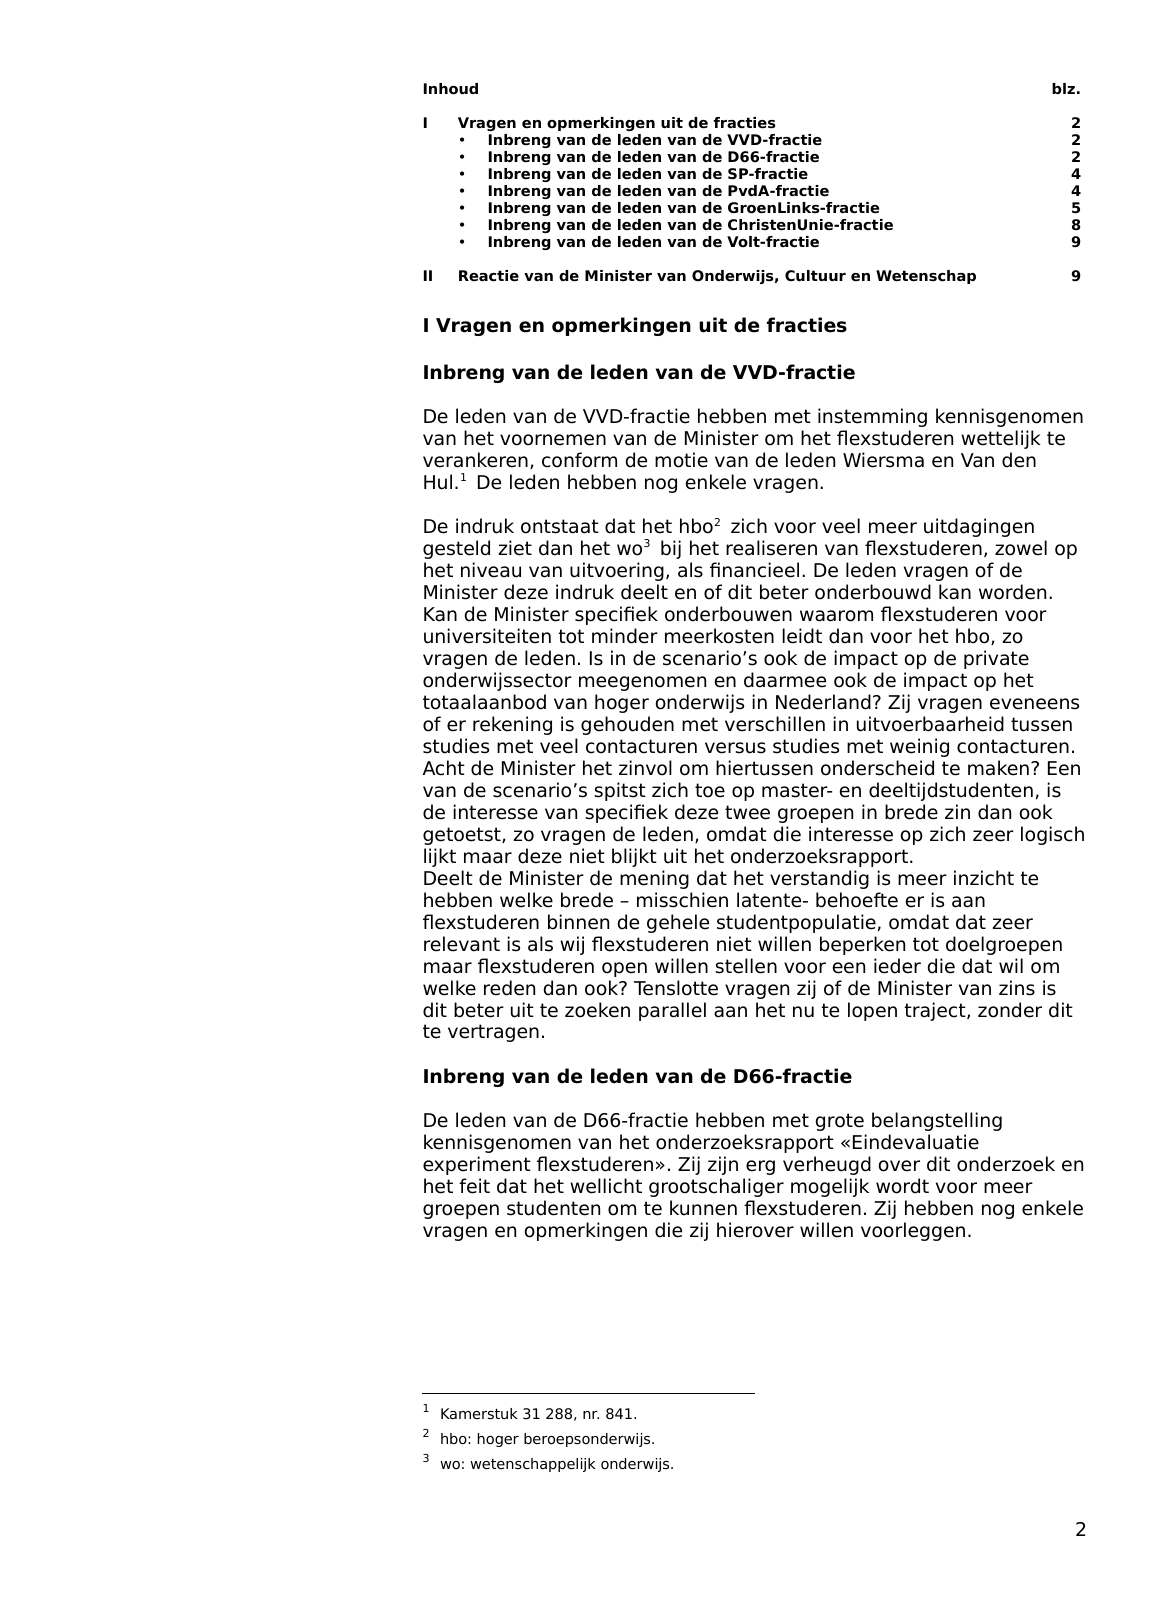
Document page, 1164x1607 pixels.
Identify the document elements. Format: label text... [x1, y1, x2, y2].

table_cell Inbreng van de leden van de ChristenUnie-fractie [481, 217, 1027, 234]
subtitle Inbreng van de leden van de VVD-fractie [422, 362, 1087, 384]
table_cell Inbreng van de leden van de SP-fractie [481, 166, 1027, 183]
text De leden van de D66-fractie hebben met grote belangstelling kennisgenomen van het onderzoeksrapport «Eindevaluatie experiment flexstuderen». Zij zijn erg verheugd over dit onderzoek en het feit dat het wellicht grootschaliger mogelijk wordt voor meer groepen studenten om te kunnen flexstuderen. Zij hebben nog enkele vragen en opmerkingen die zij hierover willen voorleggen. [422, 1110, 1087, 1242]
table_cell [422, 251, 452, 268]
text Deelt de Minister de mening dat het verstandig is meer inzicht te hebben welke brede – misschien latente- behoefte er is aan flexstuderen binnen de gehele studentpopulatie, omdat dat zeer relevant is als wij flexstuderen niet willen beperken tot doelgroepen maar flexstuderen open willen stellen voor een ieder die dat wil om welke reden dan ook? Tenslotte vragen zij of de Minister van zins is dit beter uit te zoeken parallel aan het nu te lopen traject, zonder dit te vertragen. [422, 868, 1087, 1043]
subtitle Inbreng van de leden van de D66-fractie [422, 1066, 1087, 1088]
table_cell 4 [1028, 166, 1087, 183]
table_cell [1028, 98, 1087, 115]
text hbo: hoger beroepsonderwijs. [422, 1427, 1087, 1449]
table_header Inhoud [422, 81, 1027, 98]
table_cell 9 [1028, 234, 1087, 251]
table_cell 2 [1028, 115, 1087, 132]
table_cell 2 [1028, 149, 1087, 166]
table_cell • [452, 200, 481, 217]
text De leden van de VVD-fractie hebben met instemming kennisgenomen van het voornemen van de Minister om het flexstuderen wettelijk te verankeren, conform de motie van de leden Wiersma en Van den Hul. De leden hebben nog enkele vragen. [422, 406, 1087, 494]
table_cell II [422, 268, 452, 285]
table_cell 5 [1028, 200, 1087, 217]
table_cell Vragen en opmerkingen uit de fracties [452, 115, 1027, 132]
table_cell [452, 98, 481, 115]
table_cell [452, 251, 481, 268]
table_cell [422, 132, 452, 149]
table_cell • [452, 183, 481, 200]
table_cell 8 [1028, 217, 1087, 234]
text wo: wetenschappelijk onderwijs. [422, 1452, 1087, 1474]
table_cell [481, 251, 1027, 268]
table_cell [422, 166, 452, 183]
table_cell [422, 183, 452, 200]
table_cell • [452, 166, 481, 183]
table_cell 2 [1028, 132, 1087, 149]
table_cell [422, 98, 452, 115]
table_cell Reactie van de Minister van Onderwijs, Cultuur en Wetenschap [452, 268, 1027, 285]
table_cell 9 [1028, 268, 1087, 285]
table_cell [422, 200, 452, 217]
text Kamerstuk 31 288, nr. 841. [422, 1402, 1087, 1424]
table_cell [481, 98, 1027, 115]
table_cell [422, 234, 452, 251]
table_cell Inbreng van de leden van de PvdA-fractie [481, 183, 1027, 200]
subtitle I Vragen en opmerkingen uit de fracties [422, 315, 1087, 337]
table_cell • [452, 132, 481, 149]
table_cell I [422, 115, 452, 132]
table_cell [422, 149, 452, 166]
table_cell Inbreng van de leden van de Volt-fractie [481, 234, 1027, 251]
table_cell [422, 217, 452, 234]
table_cell • [452, 149, 481, 166]
table_cell [1028, 251, 1087, 268]
table_cell Inbreng van de leden van de GroenLinks-fractie [481, 200, 1027, 217]
table_header blz. [1028, 81, 1087, 98]
table_cell • [452, 234, 481, 251]
table_cell 4 [1028, 183, 1087, 200]
table_cell Inbreng van de leden van de VVD-fractie [481, 132, 1027, 149]
table_cell • [452, 217, 481, 234]
text De indruk ontstaat dat het hbo zich voor veel meer uitdagingen gesteld ziet dan het wo bij het realiseren van flexstuderen, zowel op het niveau van uitvoering, als financieel. De leden vragen of de Minister deze indruk deelt en of dit beter onderbouwd kan worden. Kan de Minister specifiek onderbouwen waarom flexstuderen voor universiteiten tot minder meerkosten leidt dan voor het hbo, zo vragen de leden. Is in de scenario’s ook de impact op de private onderwijssector meegenomen en daarmee ook de impact op het totaalaanbod van hoger onderwijs in Nederland? Zij vragen eveneens of er rekening is gehouden met verschillen in uitvoerbaarheid tussen studies met veel contacturen versus studies met weinig contacturen. Acht de Minister het zinvol om hiertussen onderscheid te maken? Een van de scenario’s spitst zich toe op master- en deeltijdstudenten, is de interesse van specifiek deze twee groepen in brede zin dan ook getoetst, zo vragen de leden, omdat die interesse op zich zeer logisch lijkt maar deze niet blijkt uit het onderzoeksrapport. [422, 516, 1087, 868]
table_cell Inbreng van de leden van de D66-fractie [481, 149, 1027, 166]
